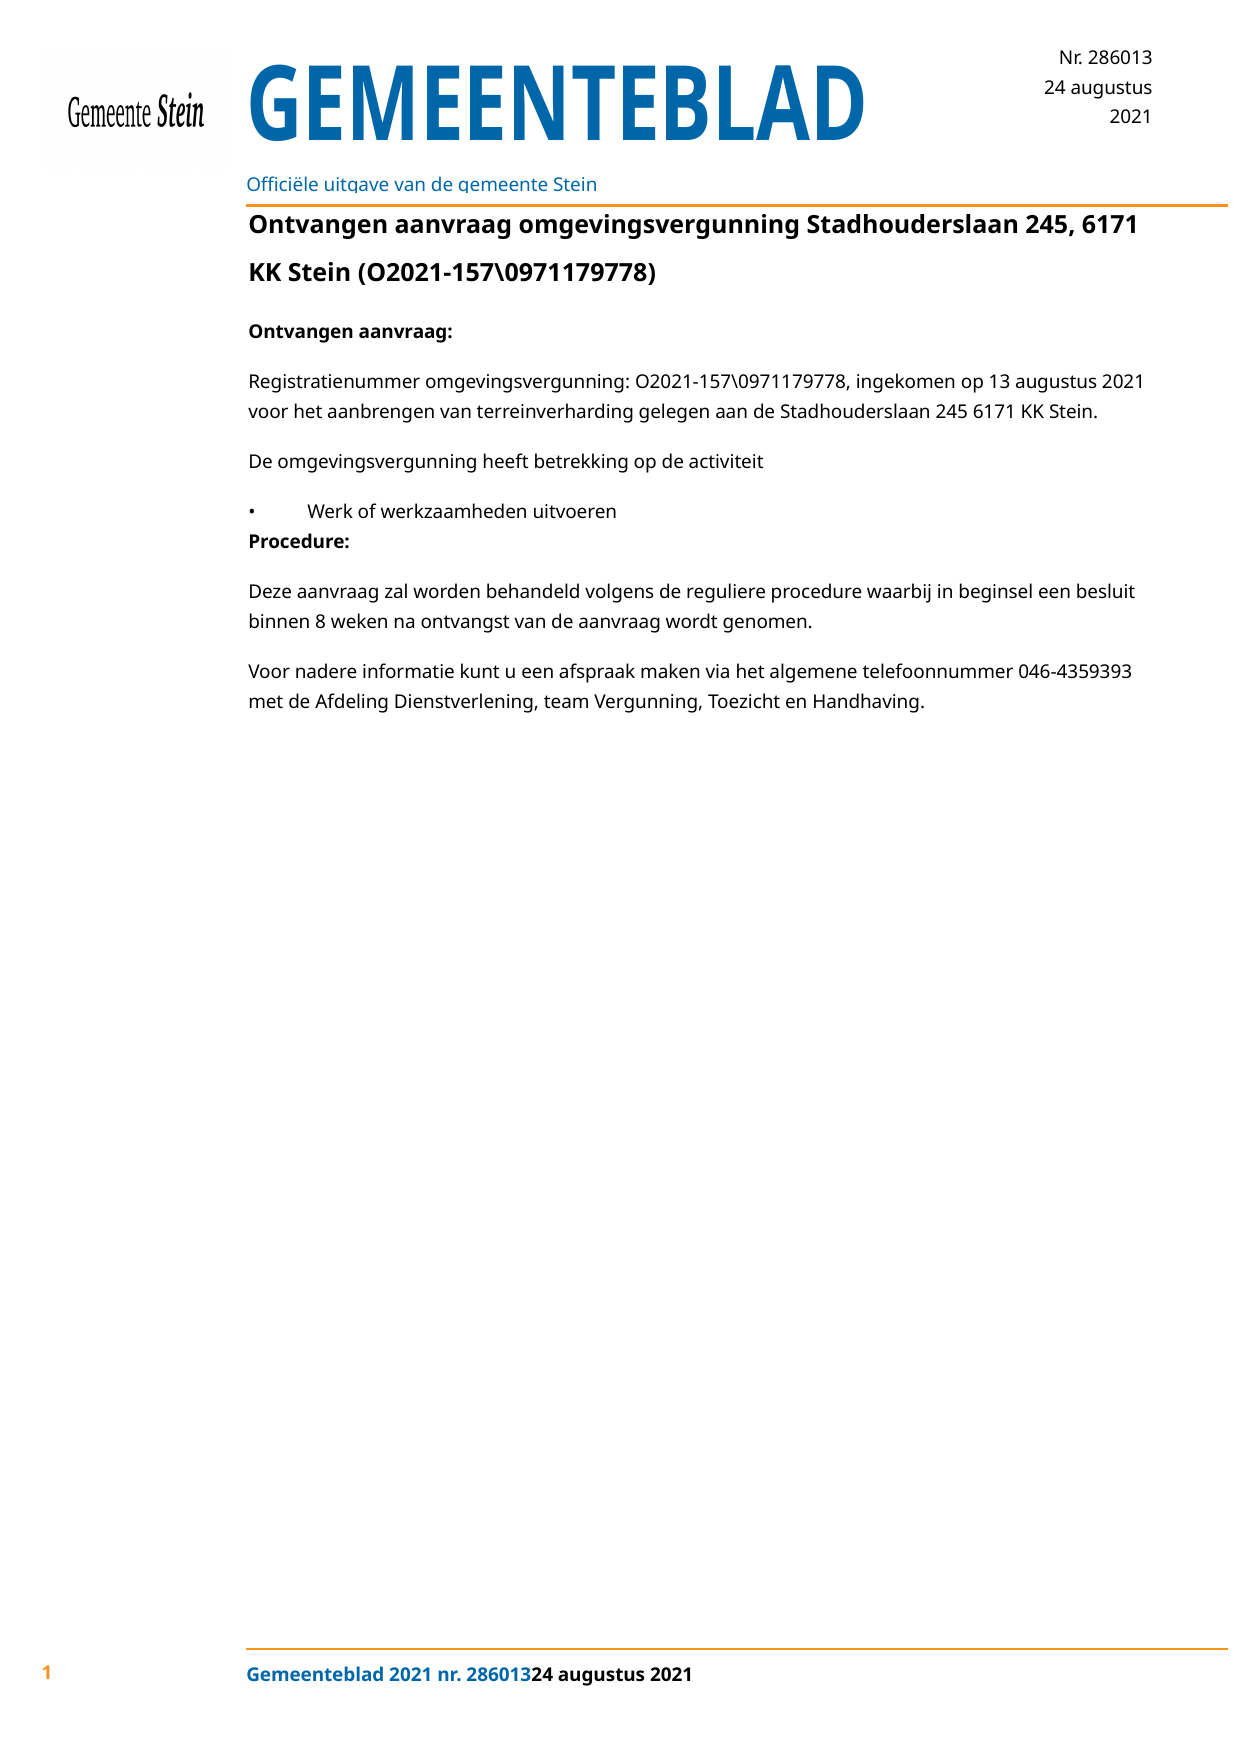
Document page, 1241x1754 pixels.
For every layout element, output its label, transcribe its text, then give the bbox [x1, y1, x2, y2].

text Voor nadere informatie kunt u een afspraak maken via het algemene telefoonnummer 046-4359393 met de Afdeling Dienstverlening, team Vergunning, Toezicht en Handhaving. [248, 659, 1152, 714]
text Ontvangen aanvraag omgevingsvergunning Stadhouderslaan 245, 6171 KK Stein (O2021-157\0971179778) [248, 207, 1152, 288]
picture [41, 47, 231, 172]
list Werk of werkzaamheden uitvoeren [248, 499, 1152, 524]
text Registratienummer omgevingsvergunning: O2021-157\0971179778, ingekomen op 13 augustus 2021 voor het aanbrengen van terreinverharding gelegen aan de Stadhouderslaan 245 6171 KK Stein. [248, 368, 1152, 424]
text De omgevingsvergunning heeft betrekking op de activiteit [248, 448, 1152, 474]
text Deze aanvraag zal worden behandeld volgens de reguliere procedure waarbij in beginsel een besluit binnen 8 weken na ontvangst van de aanvraag wordt genomen. [248, 579, 1152, 634]
text Ontvangen aanvraag: [248, 318, 1152, 344]
text Procedure: [248, 528, 1152, 554]
